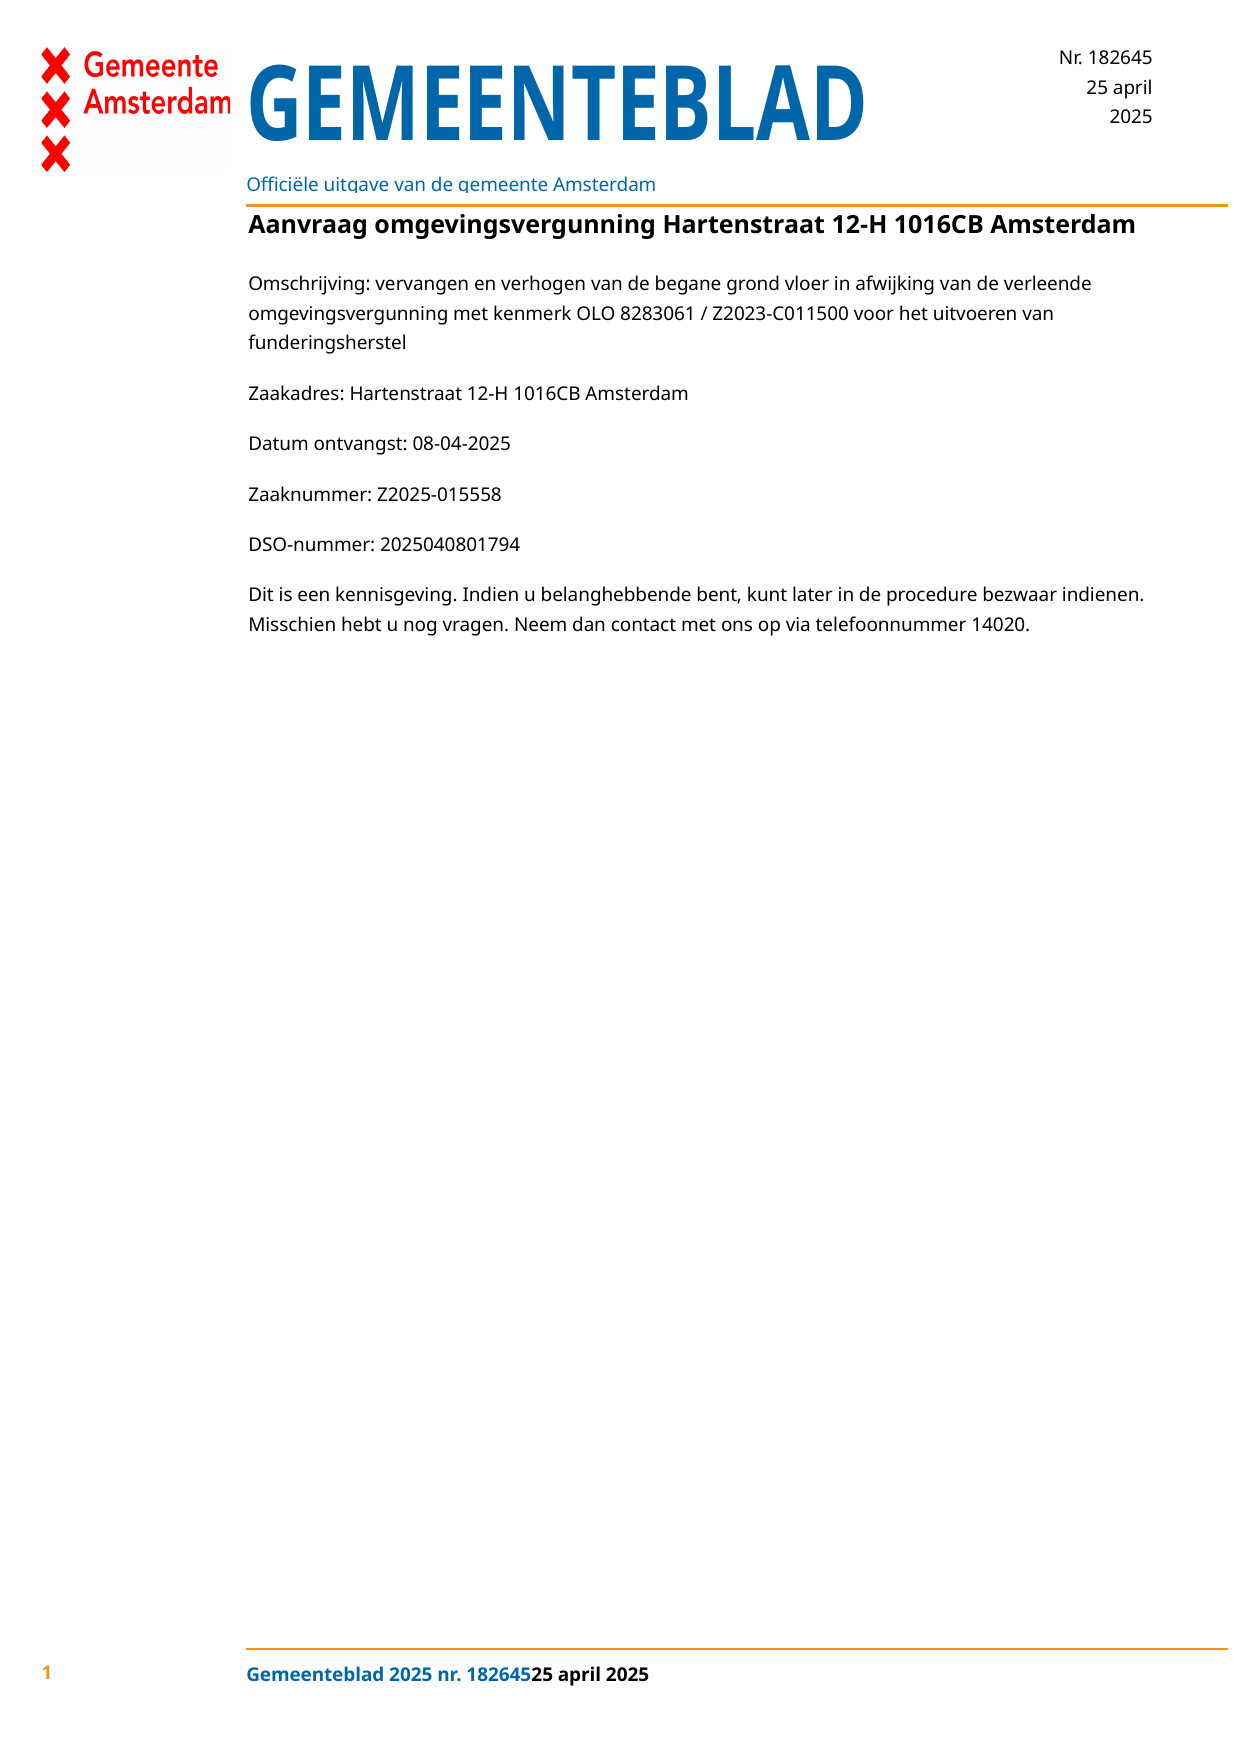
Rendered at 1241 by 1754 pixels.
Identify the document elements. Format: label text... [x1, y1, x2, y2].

text Datum ontvangst: 08-04-2025 [248, 430, 1152, 456]
text Zaaknummer: Z2025-015558 [248, 481, 1152, 506]
text Dit is een kennisgeving. Indien u belanghebbende bent, kunt later in de procedure bezwaar indienen. Misschien hebt u nog vragen. Neem dan contact met ons op via telefoonnummer 14020. [248, 582, 1152, 637]
text DSO-nummer: 2025040801794 [248, 531, 1152, 557]
picture [41, 47, 231, 172]
text Aanvraag omgevingsvergunning Hartenstraat 12-H 1016CB Amsterdam [248, 207, 1152, 241]
text Zaakadres: Hartenstraat 12-H 1016CB Amsterdam [248, 380, 1152, 406]
text Omschrijving: vervangen en verhogen van de begane grond vloer in afwijking van de verleende omgevingsvergunning met kenmerk OLO 8283061 / Z2023-C011500 voor het uitvoeren van funderingsherstel [248, 270, 1152, 355]
